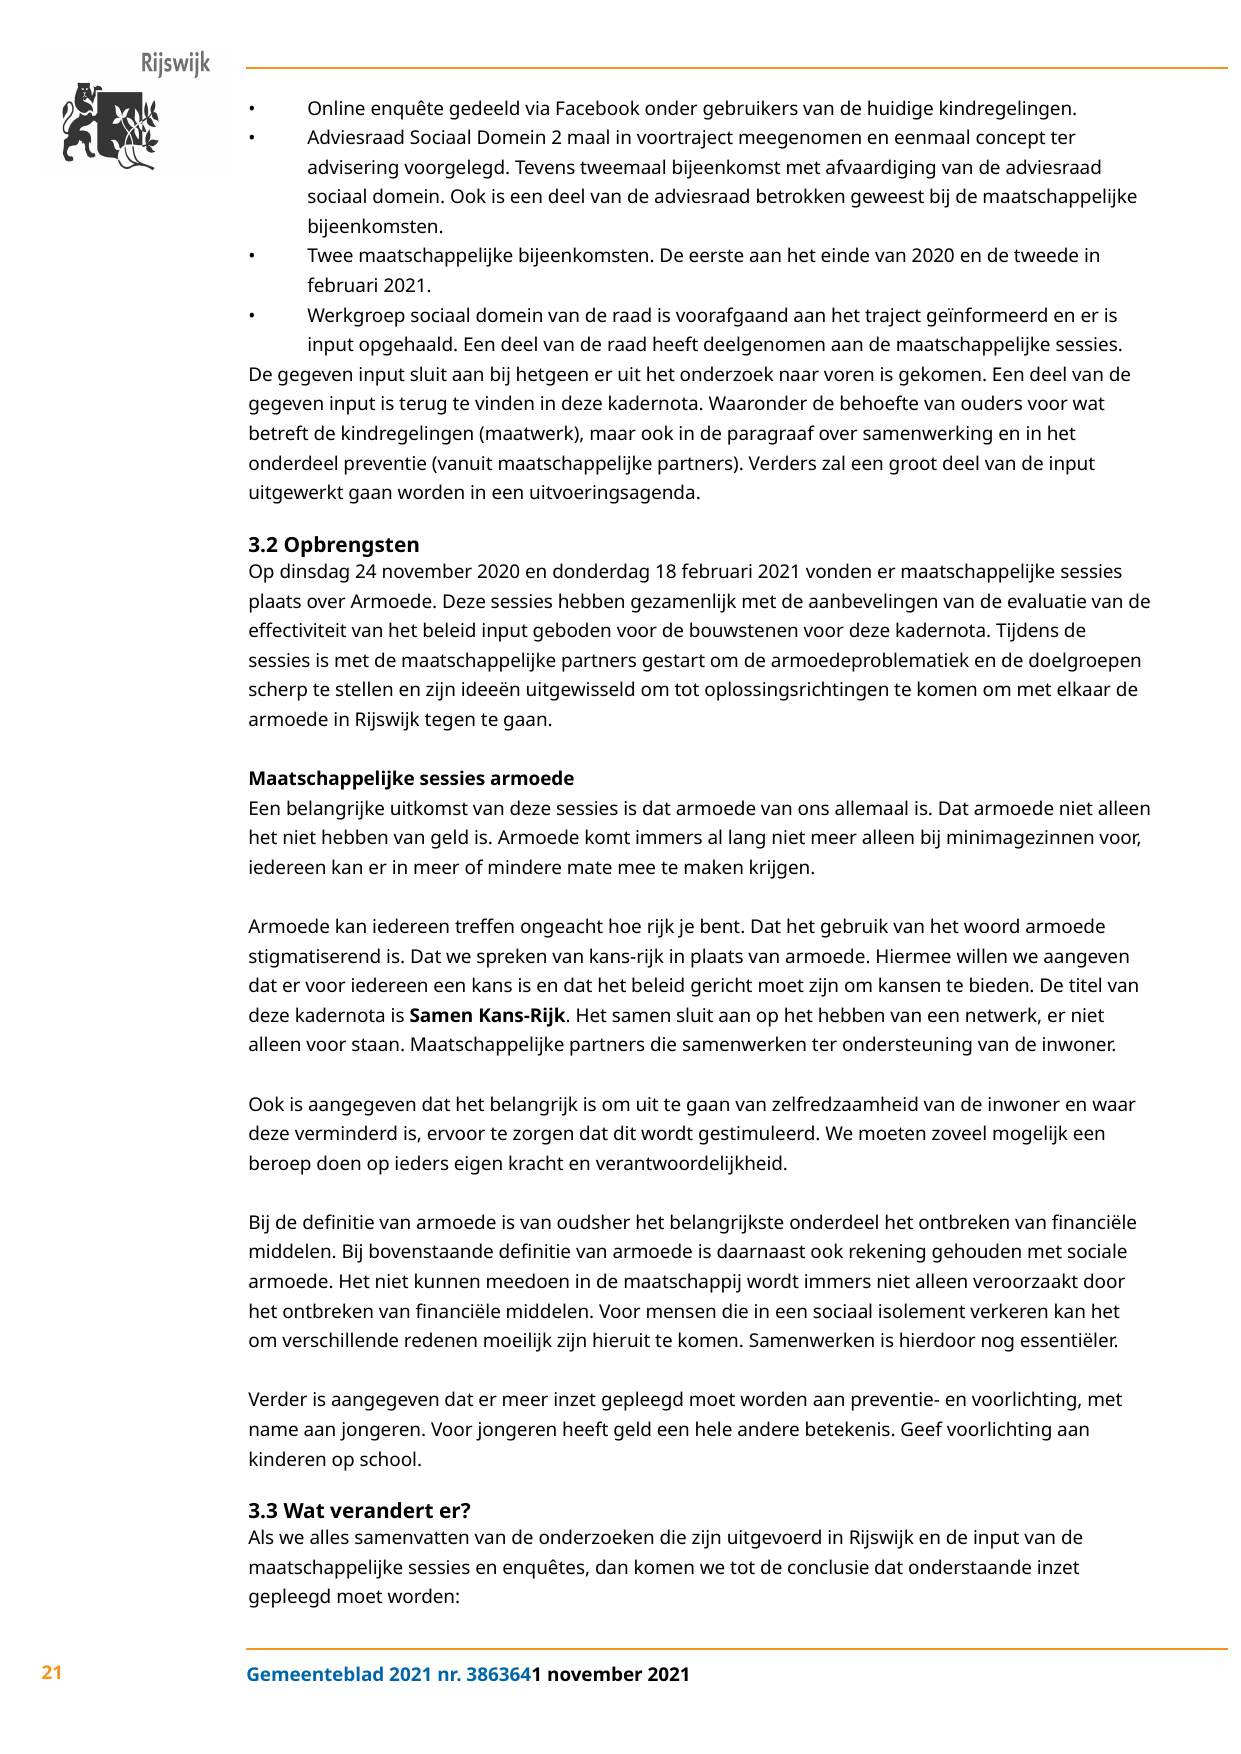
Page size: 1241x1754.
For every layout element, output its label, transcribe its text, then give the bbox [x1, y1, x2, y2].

text Ook is aangegeven dat het belangrijk is om uit te gaan van zelfredzaamheid van de inwoner en waar deze verminderd is, ervoor te zorgen dat dit wordt gestimuleerd. We moeten zoveel mogelijk een beroep doen op ieders eigen kracht en verantwoordelijkheid. [248, 1091, 1152, 1176]
list Online enquête gedeeld via Facebook onder gebruikers van de huidige kindregelingen. [248, 95, 1152, 121]
text De gegeven input sluit aan bij hetgeen er uit het onderzoek naar voren is gekomen. Een deel van de gegeven input is terug te vinden in deze kadernota. Waaronder de behoefte van ouders voor wat betreft de kindregelingen (maatwerk), maar ook in de paragraaf over samenwerking en in het onderdeel preventie (vanuit maatschappelijke partners). Verders zal een groot deel van de input uitgewerkt gaan worden in een uitvoeringsagenda. [248, 361, 1152, 505]
text Bij de definitie van armoede is van oudsher het belangrijkste onderdeel het ontbreken van financiële middelen. Bij bovenstaande definitie van armoede is daarnaast ook rekening gehouden met sociale armoede. Het niet kunnen meedoen in de maatschappij wordt immers niet alleen veroorzaakt door het ontbreken van financiële middelen. Voor mensen die in een sociaal isolement verkeren kan het om verschillende redenen moeilijk zijn hieruit te komen. Samenwerken is hierdoor nog essentiëler. [248, 1209, 1152, 1353]
text Als we alles samenvatten van de onderzoeken die zijn uitgevoerd in Rijswijk en de input van de maatschappelijke sessies en enquêtes, dan komen we tot de conclusie dat onderstaande inzet gepleegd moet worden: [248, 1524, 1152, 1609]
list Adviesraad Sociaal Domein 2 maal in voortraject meegenomen en eenmaal concept ter advisering voorgelegd. Tevens tweemaal bijeenkomst met afvaardiging van de adviesraad sociaal domein. Ook is een deel van de adviesraad betrokken geweest bij de maatschappelijke bijeenkomsten. [248, 124, 1152, 239]
text Op dinsdag 24 november 2020 en donderdag 18 februari 2021 vonden er maatschappelijke sessies plaats over Armoede. Deze sessies hebben gezamenlijk met de aanbevelingen van de evaluatie van de effectiviteit van het beleid input geboden voor de bouwstenen voor deze kadernota. Tijdens de sessies is met de maatschappelijke partners gestart om de armoedeproblematiek en de doelgroepen scherp te stellen en zijn ideeën uitgewisseld om tot oplossingsrichtingen te komen om met elkaar de armoede in Rijswijk tegen te gaan. [248, 558, 1152, 732]
text Maatschappelijke sessies armoede [248, 765, 1152, 791]
list Werkgroep sociaal domein van de raad is voorafgaand aan het traject geïnformeerd en er is input opgehaald. Een deel van de raad heeft deelgenomen aan de maatschappelijke sessies. [248, 302, 1152, 357]
text Armoede kan iedereen treffen ongeacht hoe rijk je bent. Dat het gebruik van het woord armoede stigmatiserend is. Dat we spreken van kans-rijk in plaats van armoede. Hiermee willen we aangeven dat er voor iedereen een kans is en dat het beleid gericht moet zijn om kansen te bieden. De titel van deze kadernota is Samen Kans-Rijk. Het samen sluit aan op het hebben van een netwerk, er niet alleen voor staan. Maatschappelijke partners die samenwerken ter ondersteuning van de inwoner. [248, 913, 1152, 1057]
text Een belangrijke uitkomst van deze sessies is dat armoede van ons allemaal is. Dat armoede niet alleen het niet hebben van geld is. Armoede komt immers al lang niet meer alleen bij minimagezinnen voor, iedereen kan er in meer of mindere mate mee te maken krijgen. [248, 795, 1152, 880]
list Twee maatschappelijke bijeenkomsten. De eerste aan het einde van 2020 en de tweede in februari 2021. [248, 243, 1152, 298]
text 3.2 Opbrengsten [248, 530, 1152, 558]
text Verder is aangegeven dat er meer inzet gepleegd moet worden aan preventie- en voorlichting, met name aan jongeren. Voor jongeren heeft geld een hele andere betekenis. Geef voorlichting aan kinderen op school. [248, 1387, 1152, 1471]
text 3.3 Wat verandert er? [248, 1496, 1152, 1524]
picture [41, 47, 231, 172]
